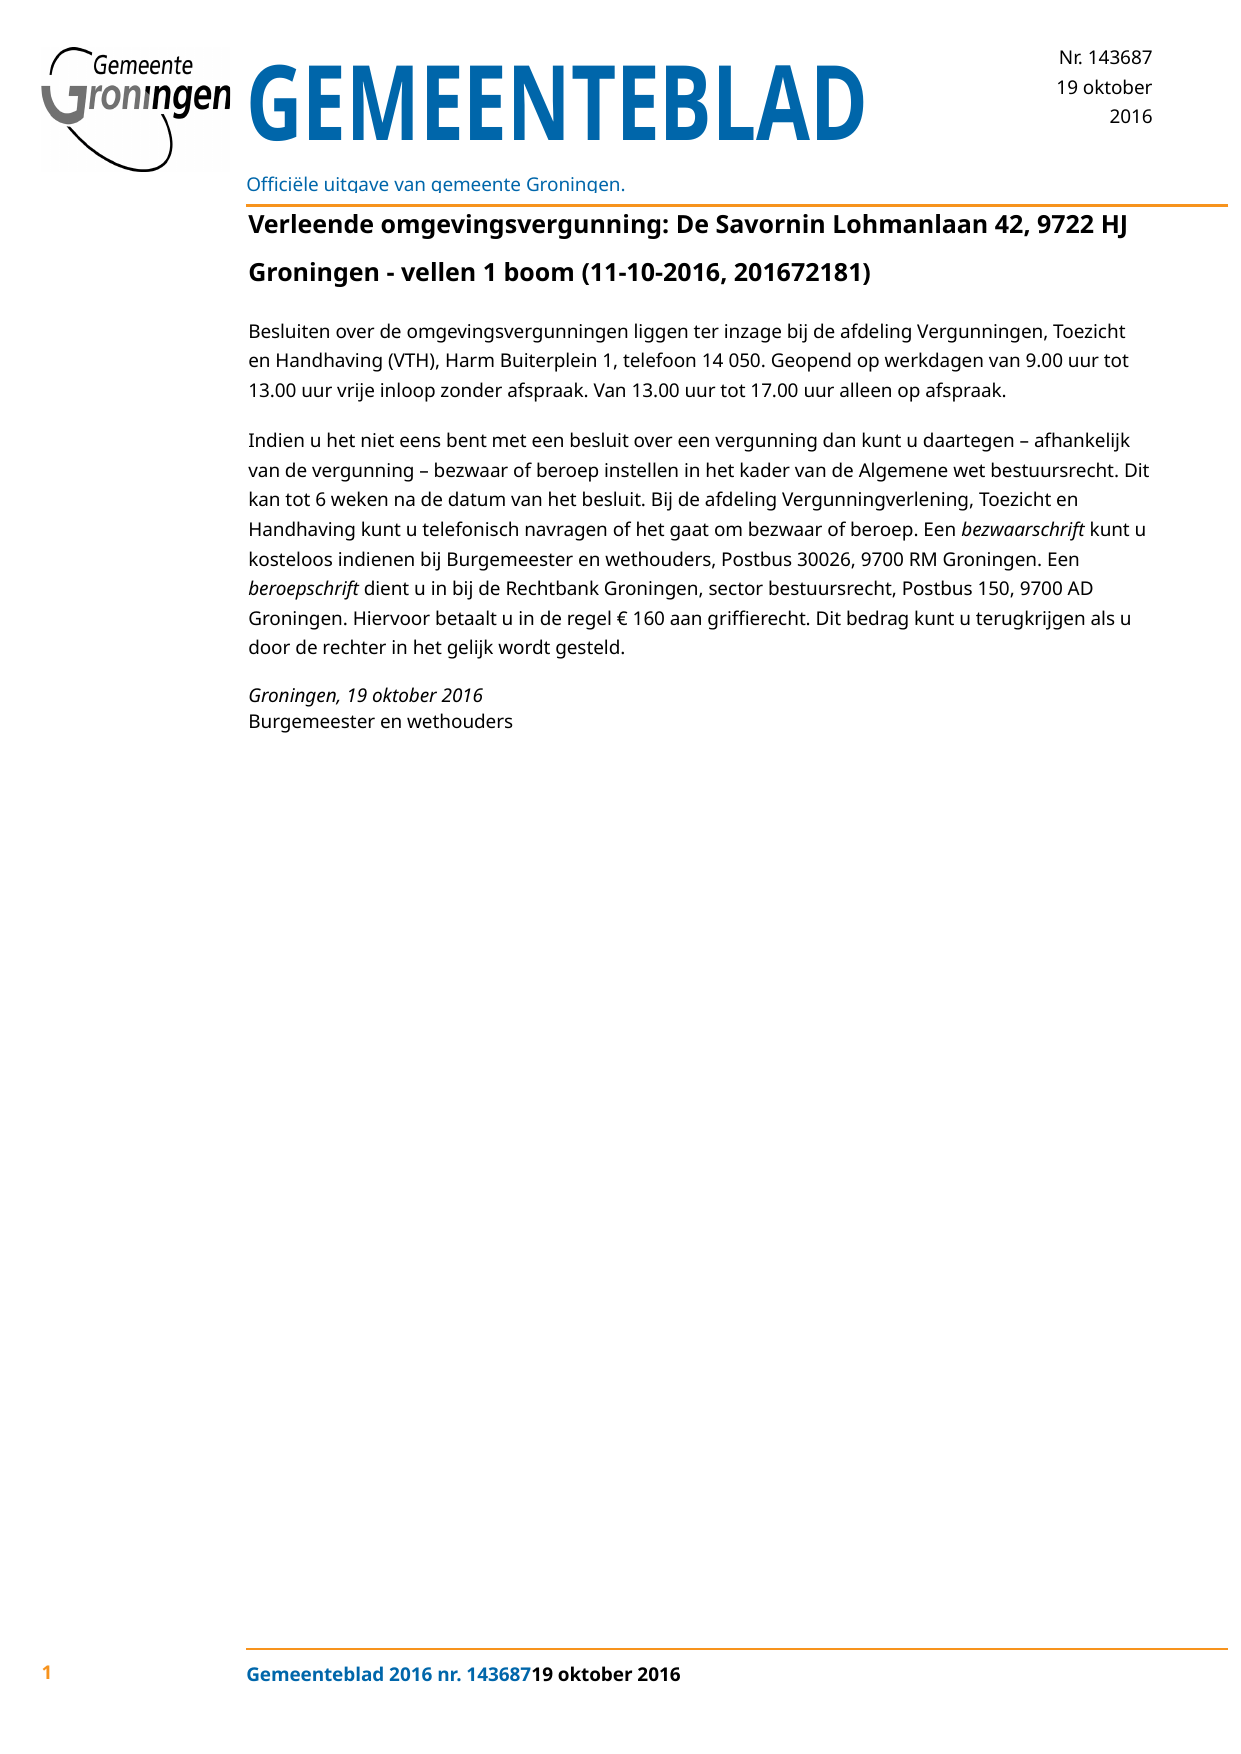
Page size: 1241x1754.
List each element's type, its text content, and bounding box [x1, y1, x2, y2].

text Indien u het niet eens bent met een besluit over een vergunning dan kunt u daartegen – afhankelijk van de vergunning – bezwaar of beroep instellen in het kader van de Algemene wet bestuursrecht. Dit kan tot 6 weken na de datum van het besluit. Bij de afdeling Vergunningverlening, Toezicht en Handhaving kunt u telefonisch navragen of het gaat om bezwaar of beroep. Een bezwaarschrift kunt u kosteloos indienen bij Burgemeester en wethouders, Postbus 30026, 9700 RM Groningen. Een beroepschrift dient u in bij de Rechtbank Groningen, sector bestuursrecht, Postbus 150, 9700 AD Groningen. Hiervoor betaalt u in de regel € 160 aan griffierecht. Dit bedrag kunt u terugkrijgen als u door de rechter in het gelijk wordt gesteld. [248, 427, 1152, 660]
text Verleende omgevingsvergunning: De Savornin Lohmanlaan 42, 9722 HJ Groningen - vellen 1 boom (11-10-2016, 201672181) [248, 207, 1152, 288]
picture [41, 47, 231, 172]
text Groningen, 19 oktober 2016 [248, 682, 1152, 708]
text Besluiten over de omgevingsvergunningen liggen ter inzage bij de afdeling Vergunningen, Toezicht en Handhaving (VTH), Harm Buiterplein 1, telefoon 14 050. Geopend op werkdagen van 9.00 uur tot 13.00 uur vrije inloop zonder afspraak. Van 13.00 uur tot 17.00 uur alleen op afspraak. [248, 318, 1152, 403]
text Burgemeester en wethouders [248, 708, 1152, 734]
